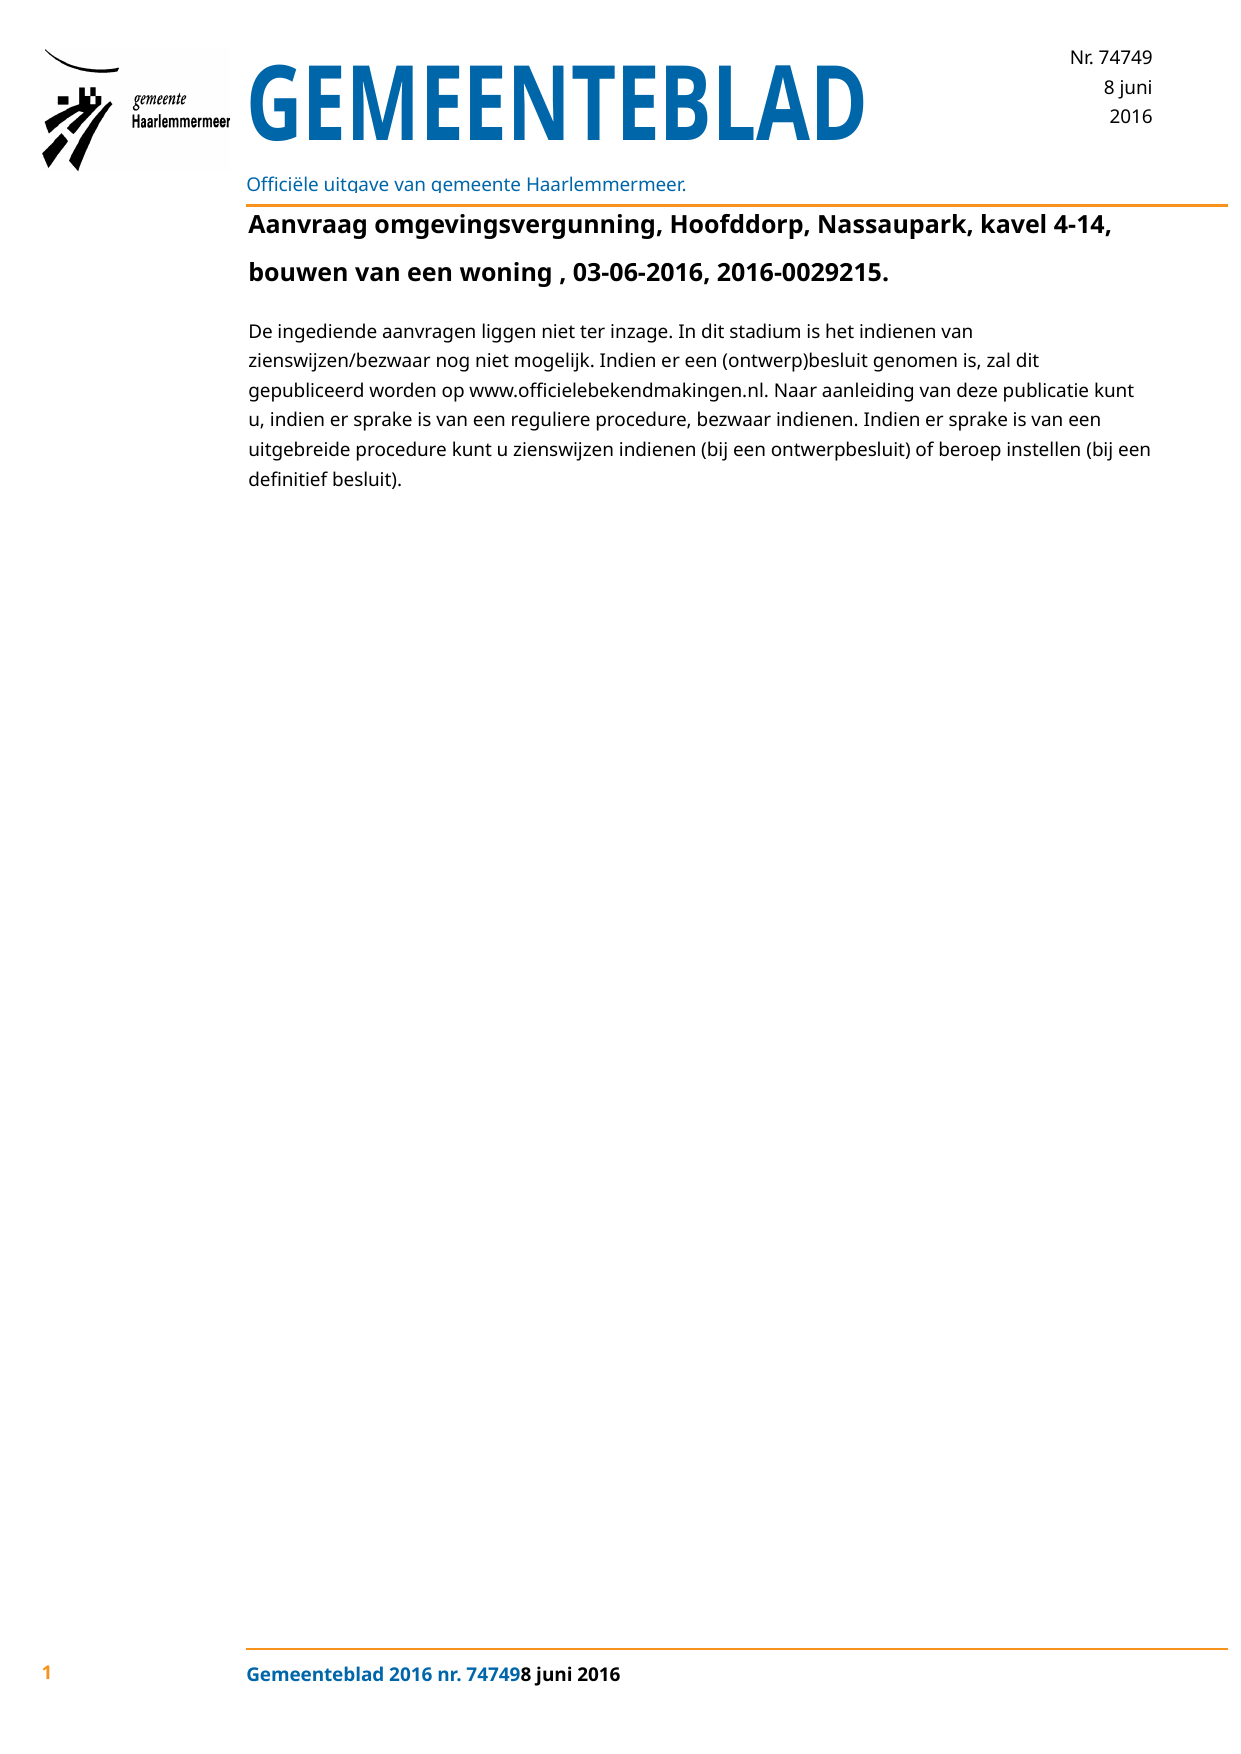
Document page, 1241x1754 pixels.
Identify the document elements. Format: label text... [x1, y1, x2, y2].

text Aanvraag omgevingsvergunning, Hoofddorp, Nassaupark, kavel 4-14, bouwen van een woning , 03-06-2016, 2016-0029215. [248, 207, 1152, 288]
picture [41, 47, 231, 172]
text De ingediende aanvragen liggen niet ter inzage. In dit stadium is het indienen van zienswijzen/bezwaar nog niet mogelijk. Indien er een (ontwerp)besluit genomen is, zal dit gepubliceerd worden op www.officielebekendmakingen.nl. Naar aanleiding van deze publicatie kunt u, indien er sprake is van een reguliere procedure, bezwaar indienen. Indien er sprake is van een uitgebreide procedure kunt u zienswijzen indienen (bij een ontwerpbesluit) of beroep instellen (bij een definitief besluit). [248, 318, 1152, 492]
